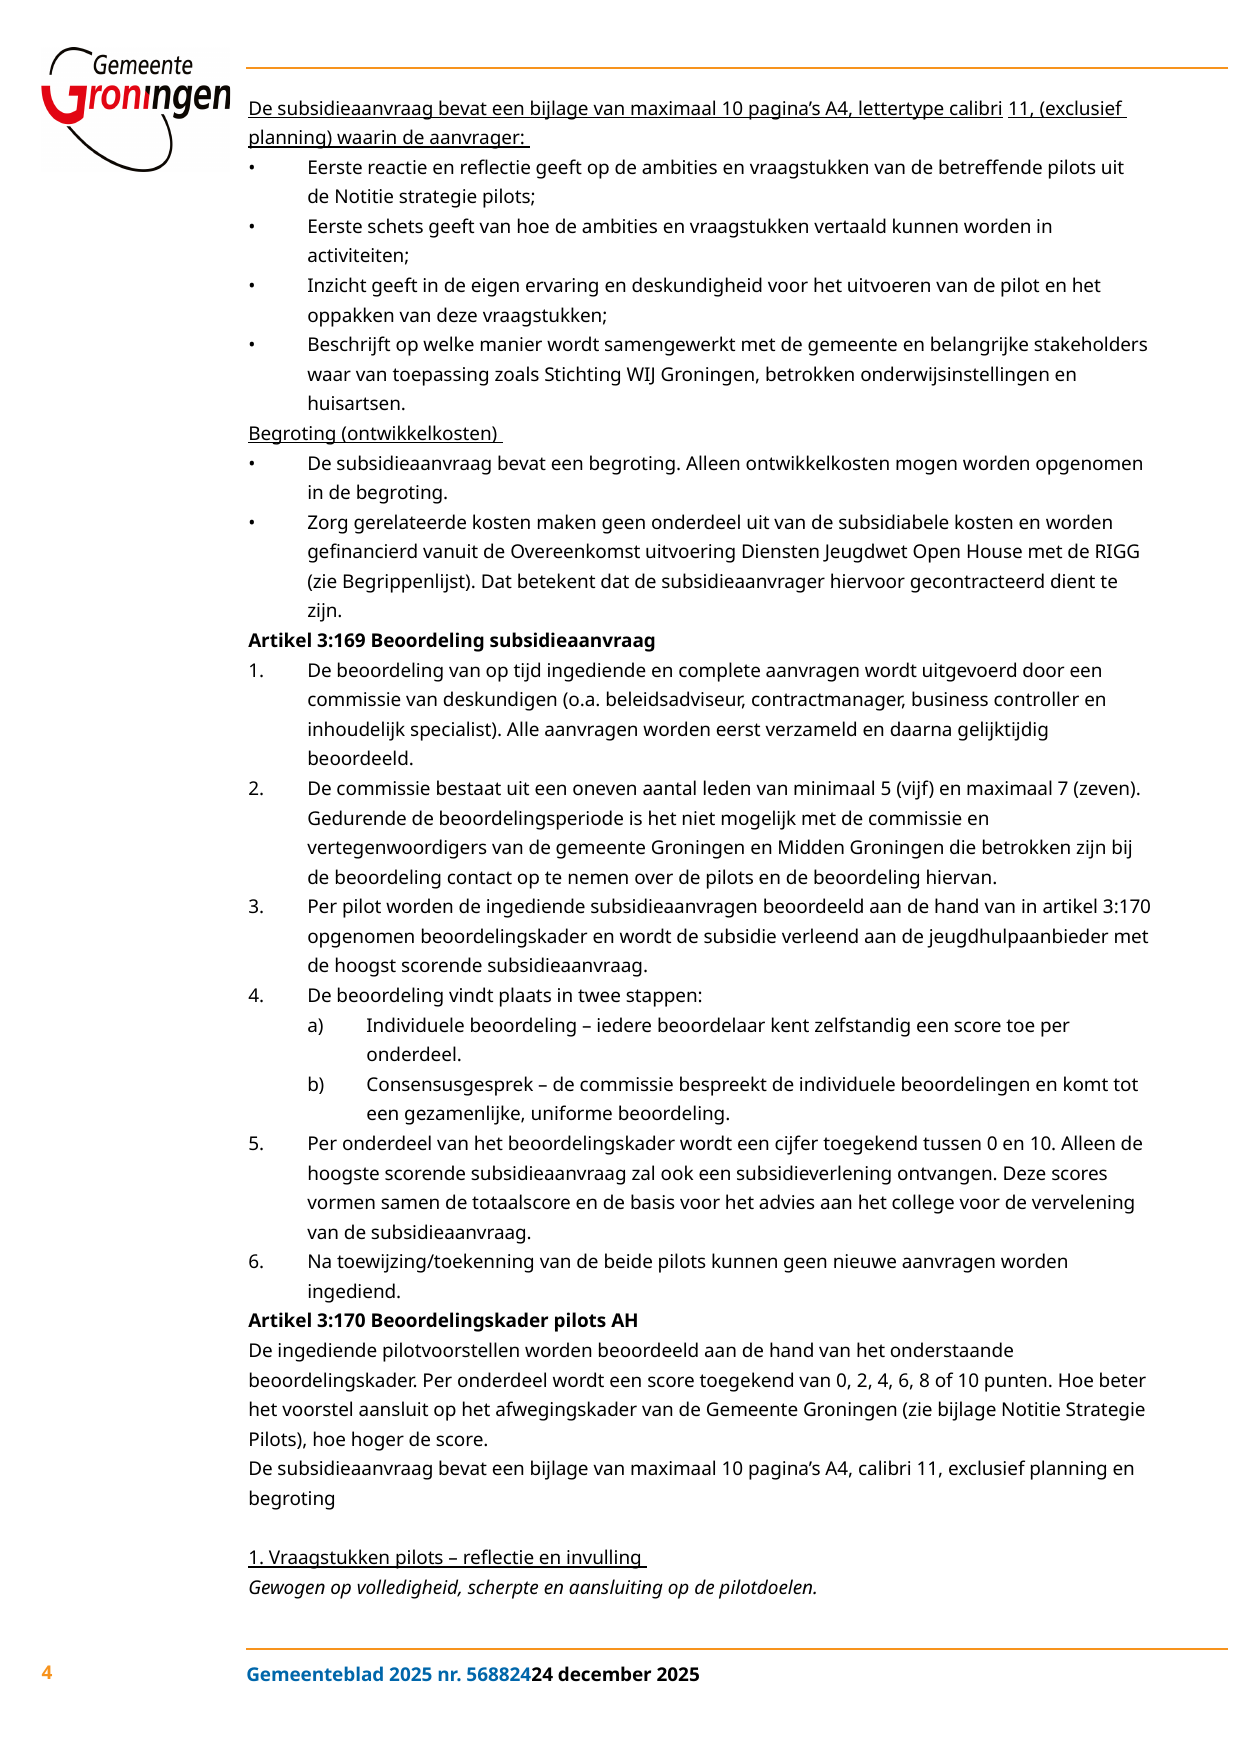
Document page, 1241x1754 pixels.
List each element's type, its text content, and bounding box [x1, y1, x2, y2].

list Per onderdeel van het beoordelingskader wordt een cijfer toegekend tussen 0 en 10. Alleen de hoogste scorende subsidieaanvraag zal ook een subsidieverlening ontvangen. Deze scores vormen samen de totaalscore en de basis voor het advies aan het college voor de vervelening van de subsidieaanvraag. [248, 1130, 1152, 1245]
list Inzicht geeft in de eigen ervaring en deskundigheid voor het uitvoeren van de pilot en het oppakken van deze vraagstukken; [248, 272, 1152, 328]
list De subsidieaanvraag bevat een begroting. Alleen ontwikkelkosten mogen worden opgenomen in de begroting. [248, 450, 1152, 505]
list Zorg gerelateerde kosten maken geen onderdeel uit van de subsidiabele kosten en worden gefinancierd vanuit de Overeenkomst uitvoering Diensten Jeugdwet Open House met de RIGG (zie Begrippenlijst). Dat betekent dat de subsidieaanvrager hiervoor gecontracteerd dient te zijn. [248, 509, 1152, 623]
text De ingediende pilotvoorstellen worden beoordeeld aan de hand van het onderstaande beoordelingskader. Per onderdeel wordt een score toegekend van 0, 2, 4, 6, 8 of 10 punten. Hoe beter het voorstel aansluit op het afwegingskader van de Gemeente Groningen (zie bijlage Notitie Strategie Pilots), hoe hoger de score. [248, 1337, 1152, 1452]
text Begroting (ontwikkelkosten) [248, 420, 1152, 446]
text Gewogen op volledigheid, scherpte en aansluiting op de pilotdoelen. [248, 1574, 1152, 1600]
list Per pilot worden de ingediende subsidieaanvragen beoordeeld aan de hand van in artikel 3:170 opgenomen beoordelingskader en wordt de subsidie verleend aan de jeugdhulpaanbieder met de hoogst scorende subsidieaanvraag. [248, 893, 1152, 978]
list Individuele beoordeling – iedere beoordelaar kent zelfstandig een score toe per onderdeel. [307, 1012, 1152, 1067]
list De commissie bestaat uit een oneven aantal leden van minimaal 5 (vijf) en maximaal 7 (zeven). Gedurende de beoordelingsperiode is het niet mogelijk met de commissie en vertegenwoordigers van de gemeente Groningen en Midden Groningen die betrokken zijn bij de beoordeling contact op te nemen over de pilots en de beoordeling hiervan. [248, 775, 1152, 890]
list Beschrijft op welke manier wordt samengewerkt met de gemeente en belangrijke stakeholders waar van toepassing zoals Stichting WIJ Groningen, betrokken onderwijsinstellingen en huisartsen. [248, 331, 1152, 416]
text Artikel 3:170 Beoordelingskader pilots AH [248, 1308, 1152, 1333]
text 1. Vraagstukken pilots – reflectie en invulling [248, 1544, 1152, 1570]
picture [41, 47, 231, 172]
text De subsidieaanvraag bevat een bijlage van maximaal 10 pagina’s A4, lettertype calibri 11, (exclusief planning) waarin de aanvrager: [248, 95, 1152, 150]
list Eerste schets geeft van hoe de ambities en vraagstukken vertaald kunnen worden in activiteiten; [248, 213, 1152, 268]
text Artikel 3:169 Beoordeling subsidieaanvraag [248, 627, 1152, 653]
text De subsidieaanvraag bevat een bijlage van maximaal 10 pagina’s A4, calibri 11, exclusief planning en begroting [248, 1456, 1152, 1511]
list De beoordeling van op tijd ingediende en complete aanvragen wordt uitgevoerd door een commissie van deskundigen (o.a. beleidsadviseur, contractmanager, business controller en inhoudelijk specialist). Alle aanvragen worden eerst verzameld en daarna gelijktijdig beoordeeld. [248, 657, 1152, 771]
list Consensusgesprek – de commissie bespreekt de individuele beoordelingen en komt tot een gezamenlijke, uniforme beoordeling. [307, 1071, 1152, 1126]
list Na toewijzing/toekenning van de beide pilots kunnen geen nieuwe aanvragen worden ingediend. [248, 1248, 1152, 1304]
list De beoordeling vindt plaats in twee stappen: [248, 982, 1152, 1008]
list Eerste reactie en reflectie geeft op de ambities en vraagstukken van de betreffende pilots uit de Notitie strategie pilots; [248, 154, 1152, 209]
